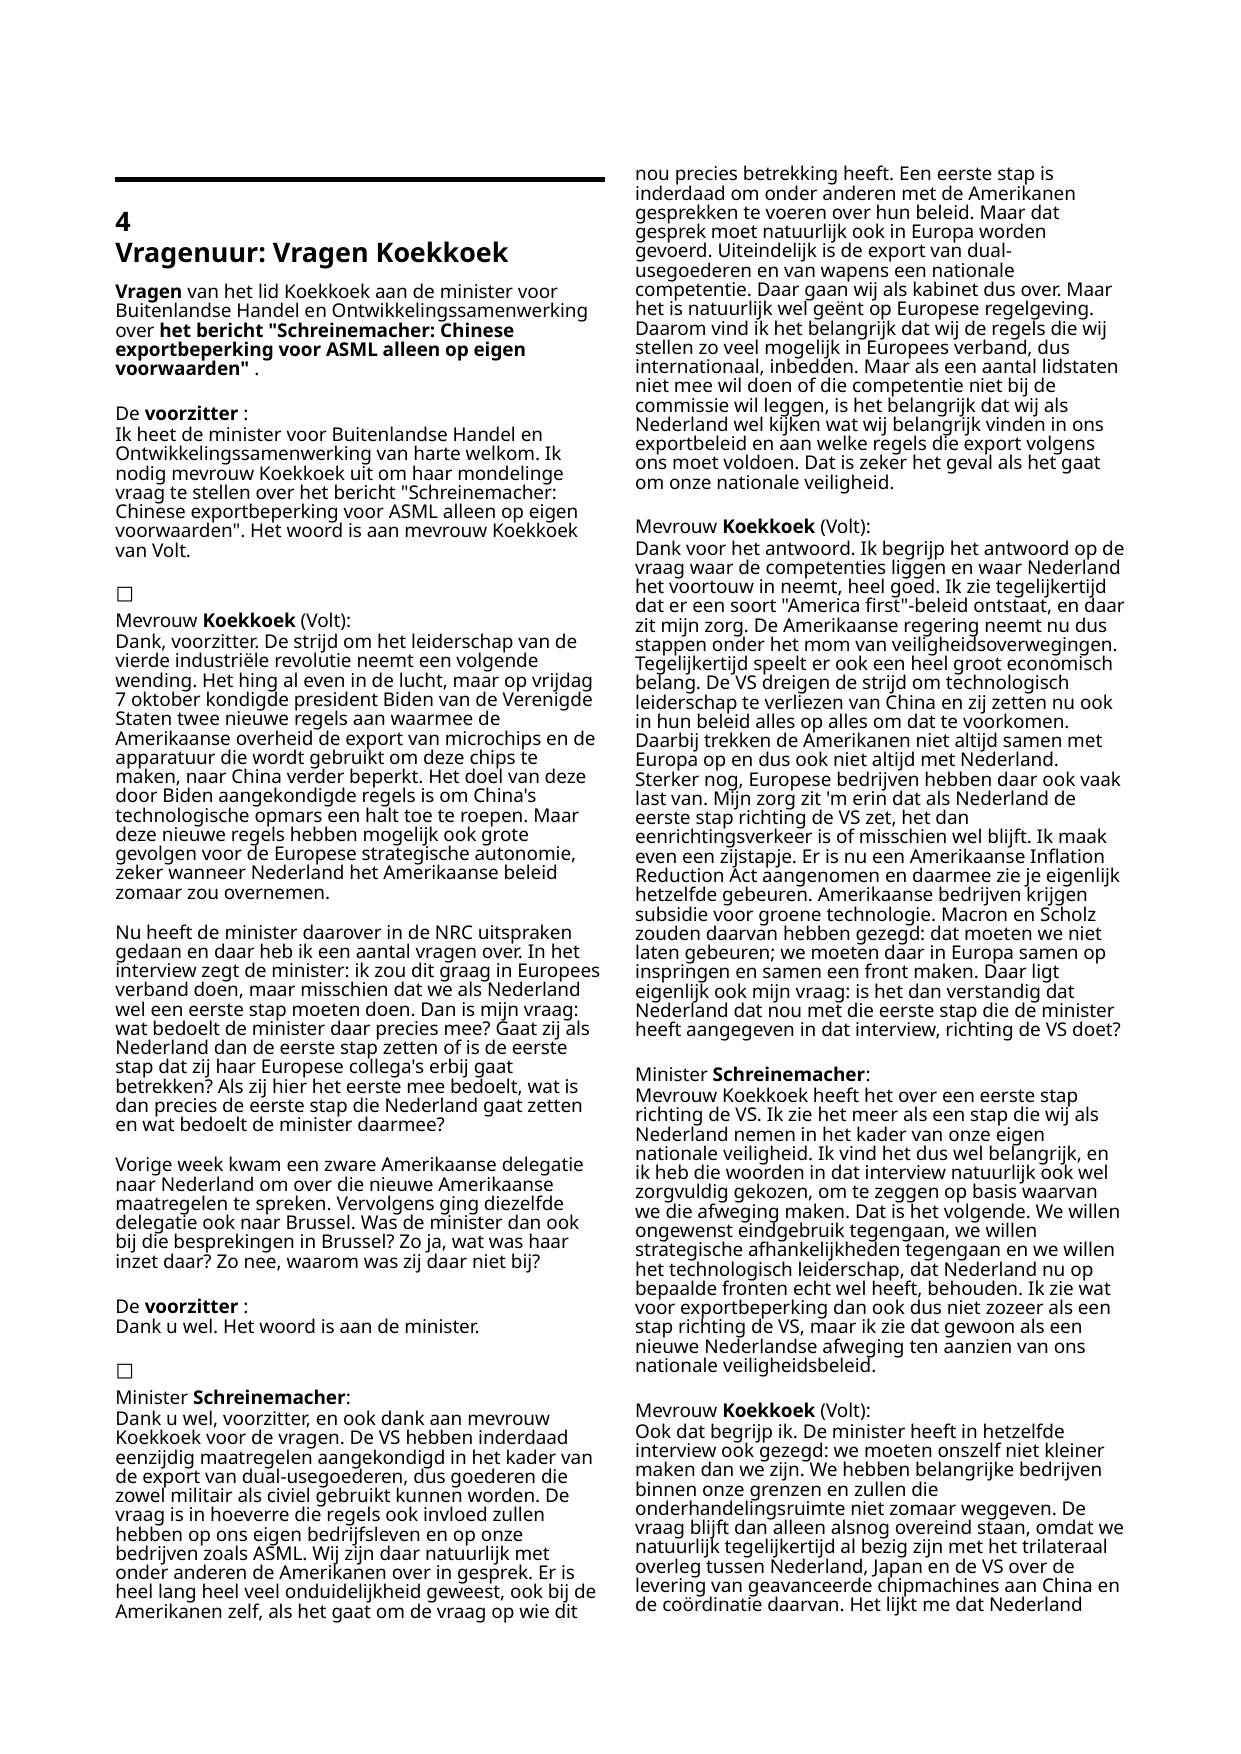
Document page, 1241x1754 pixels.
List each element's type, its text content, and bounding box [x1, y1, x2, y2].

text ⬜ [115, 582, 605, 607]
text Vorige week kwam een zware Amerikaanse delegatie naar Nederland om over die nieuwe Amerikaanse maatregelen te spreken. Vervolgens ging diezelfde delegatie ook naar Brussel. Was de minister dan ook bij die besprekingen in Brussel? Zo ja, wat was haar inzet daar? Zo nee, waarom was zij daar niet bij? [115, 1156, 605, 1272]
text 4 [115, 203, 605, 239]
text Dank u wel. Het woord is aan de minister. [115, 1318, 605, 1338]
text Mevrouw Koekkoek heeft het over een eerste stap richting de VS. Ik zie het meer als een stap die wij als Nederland nemen in het kader van onze eigen nationale veiligheid. Ik vind het dus wel belangrijk, en ik heb die woorden in dat interview natuurlijk ook wel zorgvuldig gekozen, om te zeggen op basis waarvan we die afweging maken. Dat is het volgende. We willen ongewenst eindgebruik tegengaan, we willen strategische afhankelijkheden tegengaan en we willen het technologisch leiderschap, dat Nederland nu op bepaalde fronten echt wel heeft, behouden. Ik zie wat voor exportbeperking dan ook dus niet zozeer als een stap richting de VS, maar ik zie dat gewoon als een nieuwe Nederlandse afweging ten aanzien van ons nationale veiligheidsbeleid. [635, 1087, 1125, 1376]
text Minister Schreinemacher: [635, 1061, 1125, 1087]
text Dank voor het antwoord. Ik begrijp het antwoord op de vraag waar de competenties liggen en waar Nederland het voortouw in neemt, heel goed. Ik zie tegelijkertijd dat er een soort "America first"-beleid ontstaat, en daar zit mijn zorg. De Amerikaanse regering neemt nu dus stappen onder het mom van veiligheidsoverwegingen. Tegelijkertijd speelt er ook een heel groot economisch belang. De VS dreigen de strijd om technologisch leiderschap te verliezen van China en zij zetten nu ook in hun beleid alles op alles om dat te voorkomen. Daarbij trekken de Amerikanen niet altijd samen met Europa op en dus ook niet altijd met Nederland. Sterker nog, Europese bedrijven hebben daar ook vaak last van. Mijn zorg zit 'm erin dat als Nederland de eerste stap richting de VS zet, het dan eenrichtingsverkeer is of misschien wel blijft. Ik maak even een zijstapje. Er is nu een Amerikaanse Inflation Reduction Act aangenomen en daarmee zie je eigenlijk hetzelfde gebeuren. Amerikaanse bedrijven krijgen subsidie voor groene technologie. Macron en Scholz zouden daarvan hebben gezegd: dat moeten we niet laten gebeuren; we moeten daar in Europa samen op inspringen en samen een front maken. Daar ligt eigenlijk ook mijn vraag: is het dan verstandig dat Nederland dat nou met die eerste stap die de minister heeft aangegeven in dat interview, richting de VS doet? [635, 539, 1125, 1041]
text Dank, voorzitter. De strijd om het leiderschap van de vierde industriële revolutie neemt een volgende wending. Het hing al even in de lucht, maar op vrijdag 7 oktober kondigde president Biden van de Verenigde Staten twee nieuwe regels aan waarmee de Amerikaanse overheid de export van microchips en de apparatuur die wordt gebruikt om deze chips te maken, naar China verder beperkt. Het doel van deze door Biden aangekondigde regels is om China's technologische opmars een halt toe te roepen. Maar deze nieuwe regels hebben mogelijk ook grote gevolgen voor de Europese strategische autonomie, zeker wanneer Nederland het Amerikaanse beleid zomaar zou overnemen. [115, 633, 605, 903]
text Mevrouw Koekkoek (Volt): [635, 514, 1125, 539]
text Vragenuur: Vragen Koekkoek [115, 239, 605, 283]
text Ik heet de minister voor Buitenlandse Handel en Ontwikkelingssamenwerking van harte welkom. Ik nodig mevrouw Koekkoek uit om haar mondelinge vraag te stellen over het bericht "Schreinemacher: Chinese exportbeperking voor ASML alleen op eigen voorwaarden". Het woord is aan mevrouw Koekkoek van Volt. [115, 426, 605, 561]
text Vragen van het lid Koekkoek aan de minister voor Buitenlandse Handel en Ontwikkelingssamenwerking over het bericht "Schreinemacher: Chinese exportbeperking voor ASML alleen op eigen voorwaarden" . [115, 283, 605, 379]
text De voorzitter : [115, 400, 605, 426]
text Mevrouw Koekkoek (Volt): [635, 1397, 1125, 1423]
text ⬜ [115, 1359, 605, 1384]
text Minister Schreinemacher: [115, 1384, 605, 1410]
text Ook dat begrijp ik. De minister heeft in hetzelfde interview ook gezegd: we moeten onszelf niet kleiner maken dan we zijn. We hebben belangrijke bedrijven binnen onze grenzen en zullen die onderhandelingsruimte niet zomaar weggeven. De vraag blijft dan alleen alsnog overeind staan, omdat we natuurlijk tegelijkertijd al bezig zijn met het trilateraal overleg tussen Nederland, Japan en de VS over de levering van geavanceerde chipmachines aan China en de coördinatie daarvan. Het lijkt me dat Nederland [635, 1423, 1125, 1615]
text Nu heeft de minister daarover in de NRC uitspraken gedaan en daar heb ik een aantal vragen over. In het interview zegt de minister: ik zou dit graag in Europees verband doen, maar misschien dat we als Nederland wel een eerste stap moeten doen. Dan is mijn vraag: wat bedoelt de minister daar precies mee? Gaat zij als Nederland dan de eerste stap zetten of is de eerste stap dat zij haar Europese collega's erbij gaat betrekken? Als zij hier het eerste mee bedoelt, wat is dan precies de eerste stap die Nederland gaat zetten en wat bedoelt de minister daarmee? [115, 924, 605, 1136]
text Dank u wel, voorzitter, en ook dank aan mevrouw Koekkoek voor de vragen. De VS hebben inderdaad eenzijdig maatregelen aangekondigd in het kader van de export van dual-usegoederen, dus goederen die zowel militair als civiel gebruikt kunnen worden. De vraag is in hoeverre die regels ook invloed zullen hebben op ons eigen bedrijfsleven en op onze bedrijven zoals ASML. Wij zijn daar natuurlijk met onder anderen de Amerikanen over in gesprek. Er is heel lang heel veel onduidelijkheid geweest, ook bij de Amerikanen zelf, als het gaat om de vraag op wie dit [115, 1410, 605, 1622]
text De voorzitter : [115, 1293, 605, 1318]
text nou precies betrekking heeft. Een eerste stap is inderdaad om onder anderen met de Amerikanen gesprekken te voeren over hun beleid. Maar dat gesprek moet natuurlijk ook in Europa worden gevoerd. Uiteindelijk is de export van dual-usegoederen en van wapens een nationale competentie. Daar gaan wij als kabinet dus over. Maar het is natuurlijk wel geënt op Europese regelgeving. Daarom vind ik het belangrijk dat wij de regels die wij stellen zo veel mogelijk in Europees verband, dus internationaal, inbedden. Maar als een aantal lidstaten niet mee wil doen of die competentie niet bij de commissie wil leggen, is het belangrijk dat wij als Nederland wel kijken wat wij belangrijk vinden in ons exportbeleid en aan welke regels die export volgens ons moet voldoen. Dat is zeker het geval als het gaat om onze nationale veiligheid. [635, 165, 1125, 493]
text Mevrouw Koekkoek (Volt): [115, 607, 605, 633]
